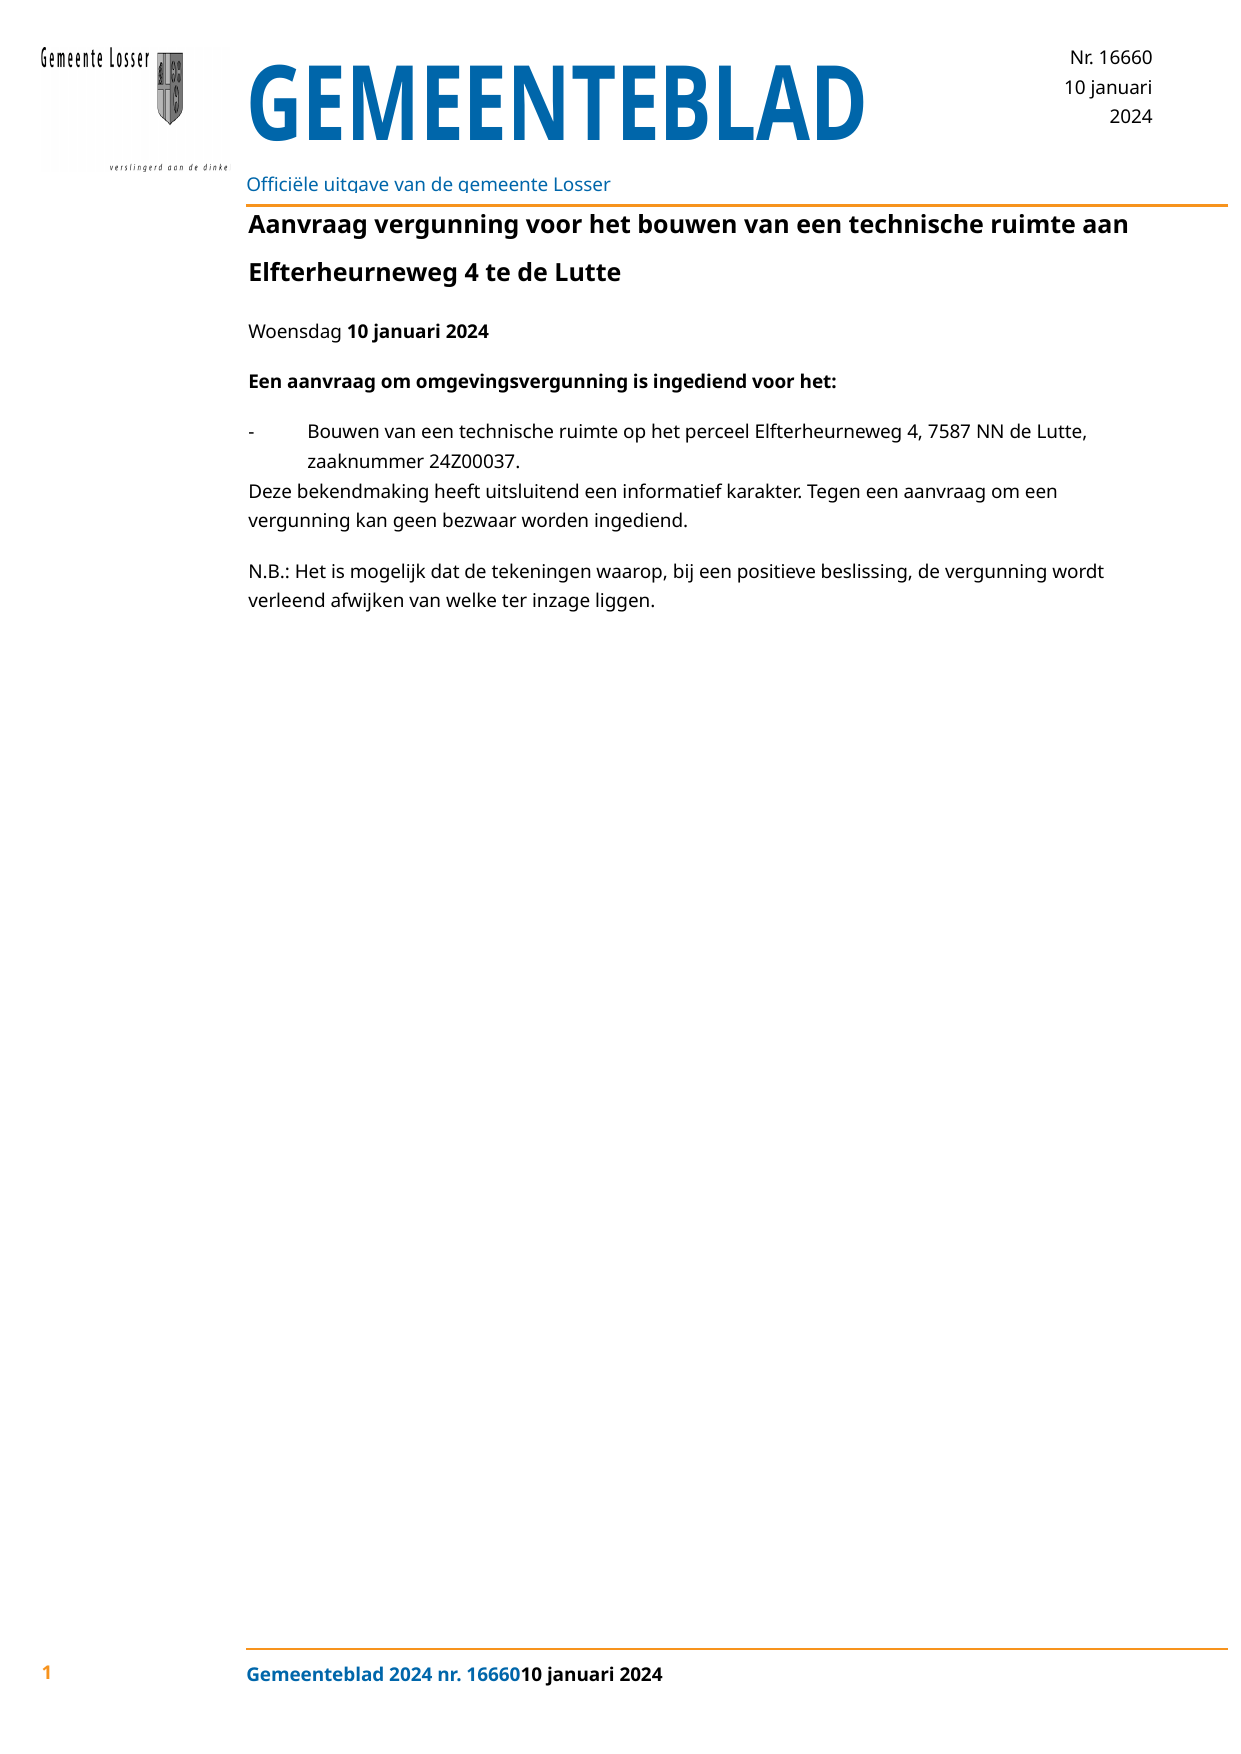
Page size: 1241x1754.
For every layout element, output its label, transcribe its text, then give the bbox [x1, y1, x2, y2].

picture [41, 47, 231, 172]
text N.B.: Het is mogelijk dat de tekeningen waarop, bij een positieve beslissing, de vergunning wordt verleend afwijken van welke ter inzage liggen. [248, 558, 1152, 613]
text Woensdag 10 januari 2024 [248, 318, 1152, 344]
text Deze bekendmaking heeft uitsluitend een informatief karakter. Tegen een aanvraag om een vergunning kan geen bezwaar worden ingediend. [248, 478, 1152, 533]
text Een aanvraag om omgevingsvergunning is ingediend voor het: [248, 368, 1152, 394]
list Bouwen van een technische ruimte op het perceel Elfterheurneweg 4, 7587 NN de Lutte, zaaknummer 24Z00037. [248, 419, 1152, 474]
text Aanvraag vergunning voor het bouwen van een technische ruimte aan Elfterheurneweg 4 te de Lutte [248, 207, 1152, 288]
